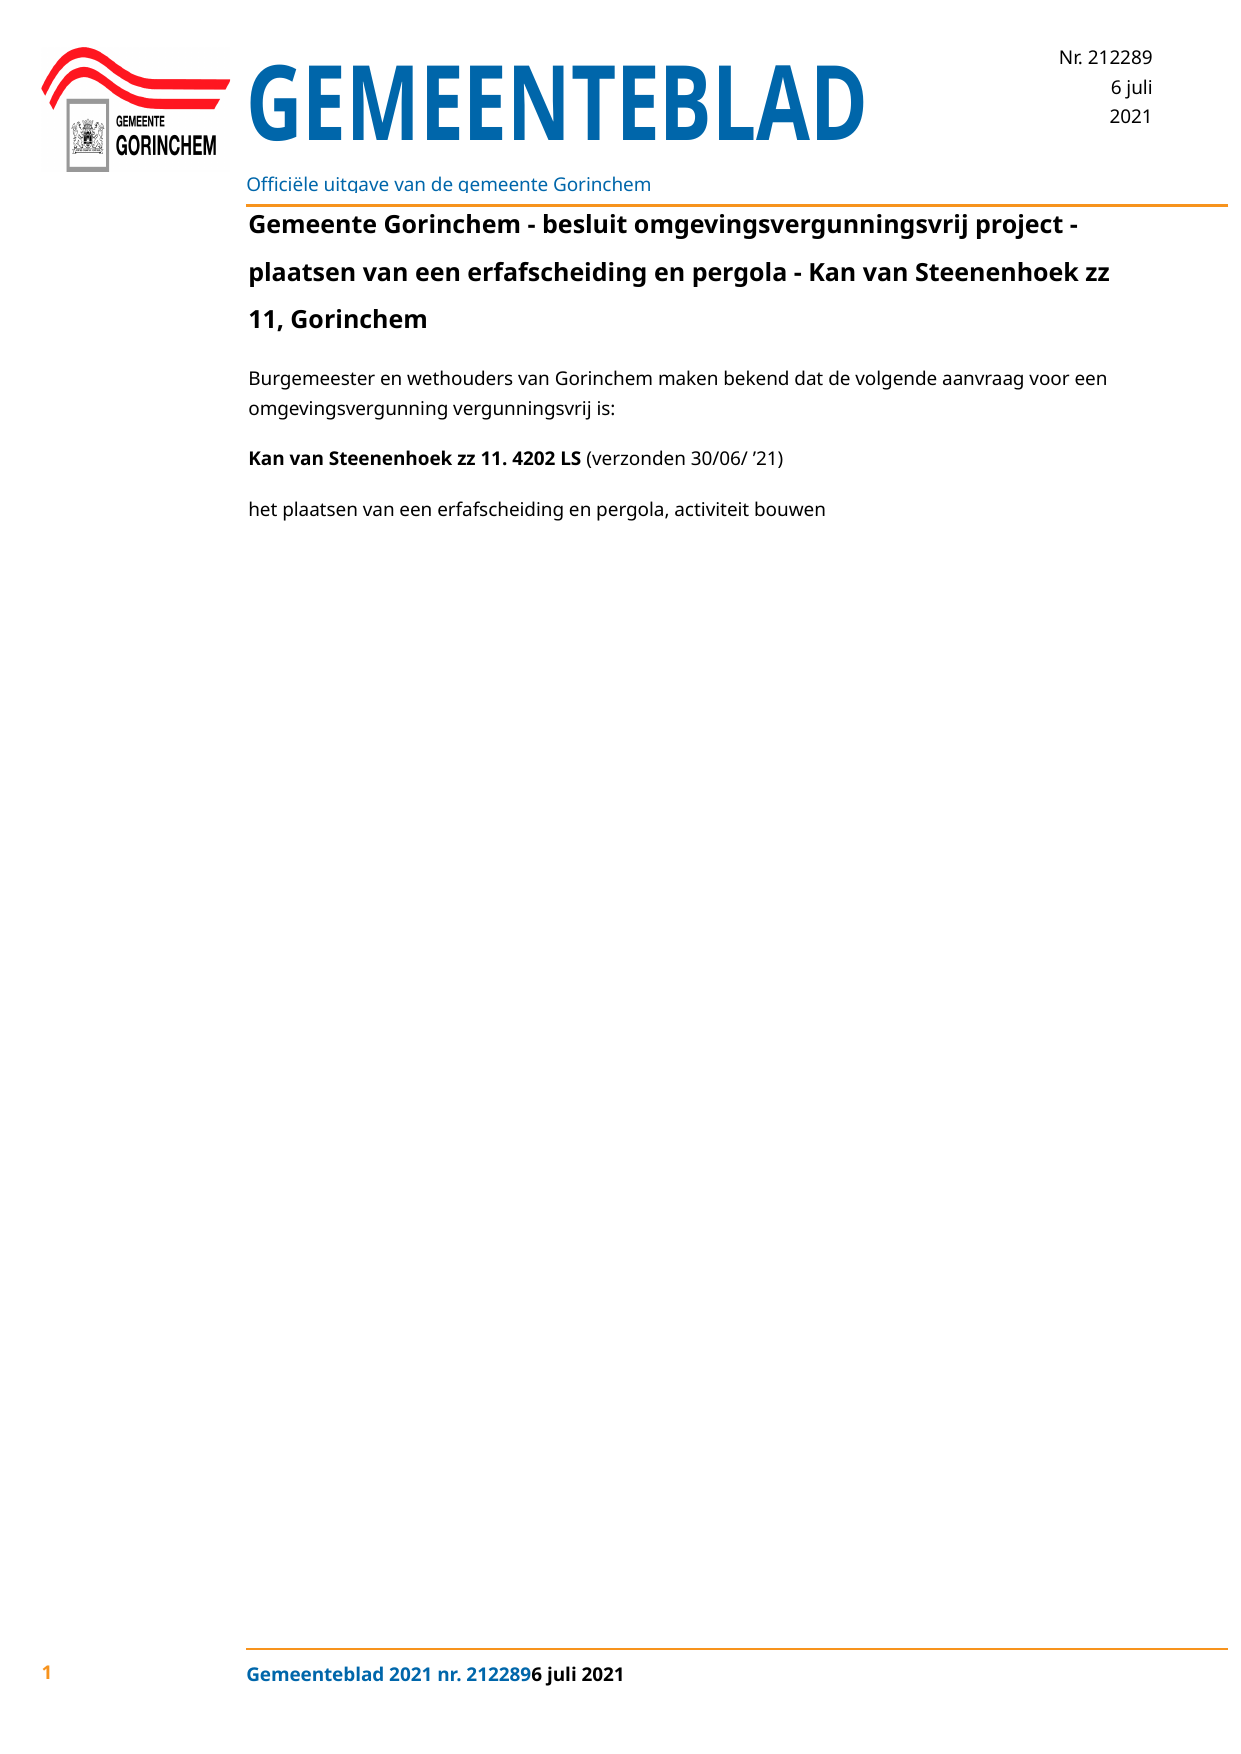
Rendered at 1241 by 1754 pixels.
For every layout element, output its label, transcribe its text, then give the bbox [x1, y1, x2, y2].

text Burgemeester en wethouders van Gorinchem maken bekend dat de volgende aanvraag voor een omgevingsvergunning vergunningsvrij is: [248, 366, 1152, 421]
text Gemeente Gorinchem - besluit omgevingsvergunningsvrij project - plaatsen van een erfafscheiding en pergola - Kan van Steenenhoek zz 11, Gorinchem [248, 207, 1152, 336]
text Kan van Steenenhoek zz 11. 4202 LS (verzonden 30/06/ ’21) [248, 446, 1152, 471]
picture [41, 47, 231, 172]
text het plaatsen van een erfafscheiding en pergola, activiteit bouwen [248, 496, 1152, 522]
